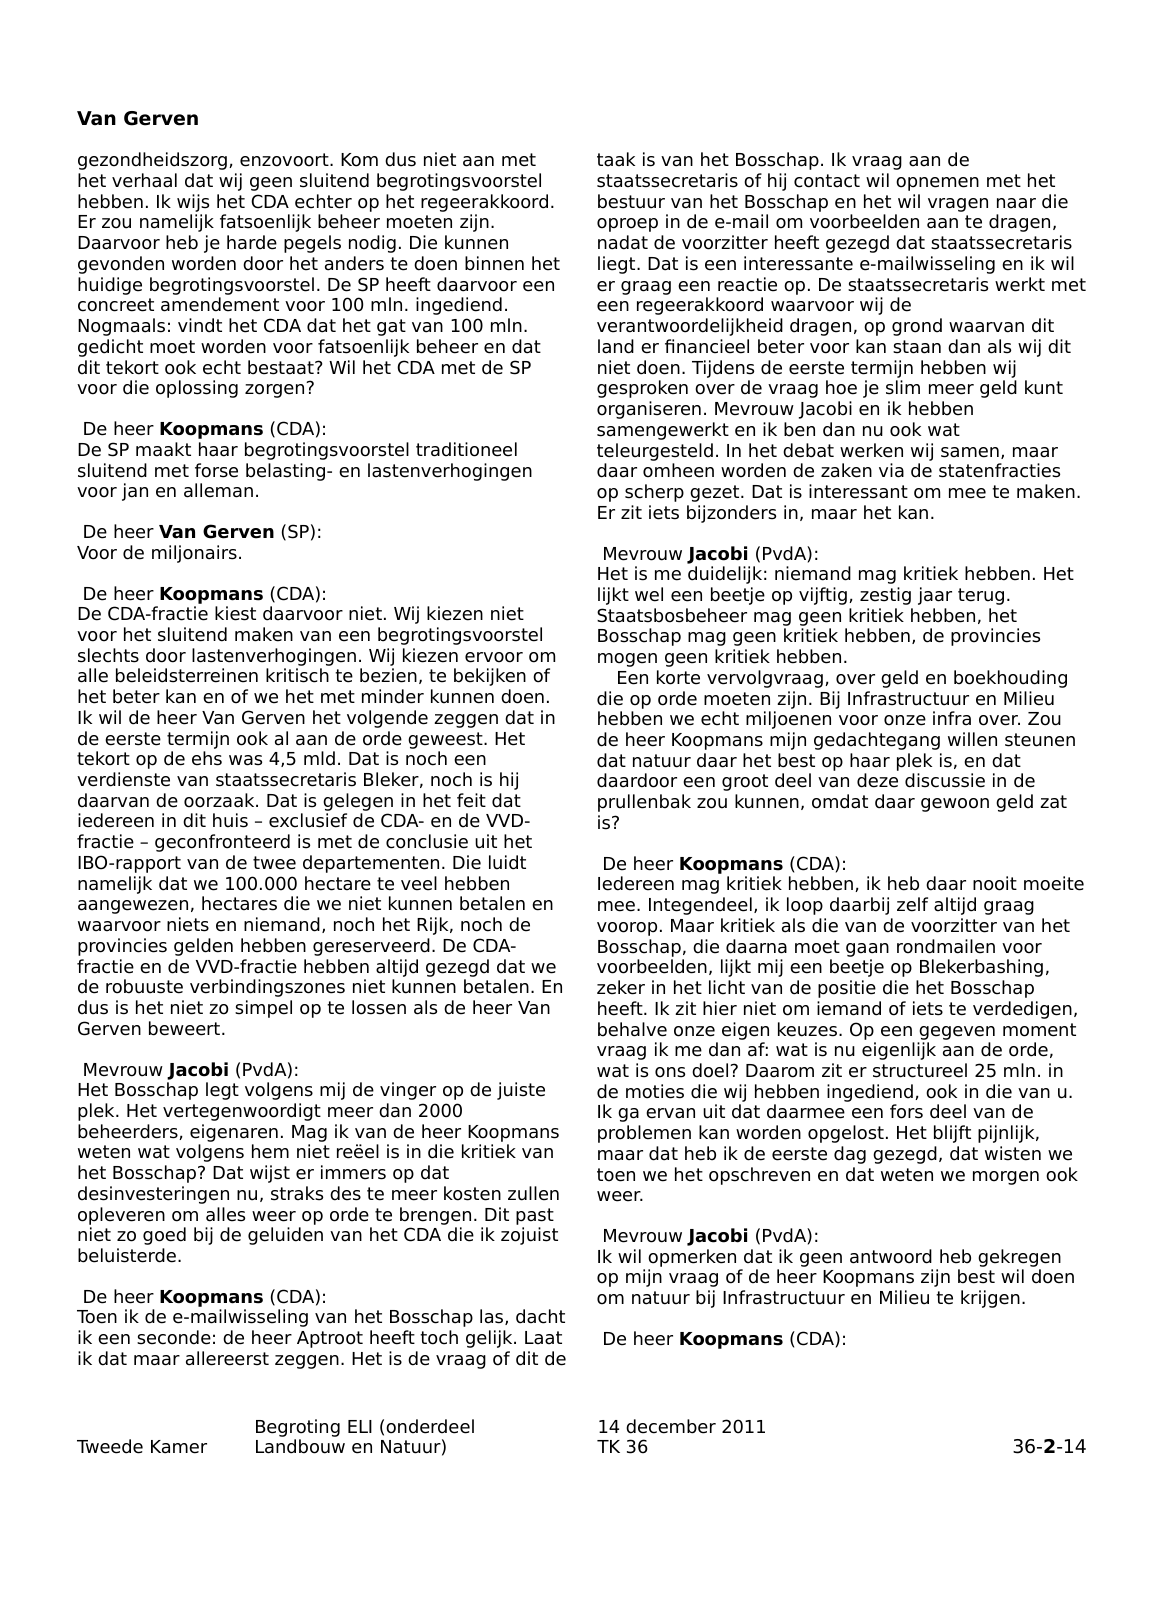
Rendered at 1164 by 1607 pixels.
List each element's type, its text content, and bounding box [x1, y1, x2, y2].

text gezondheidszorg, enzovoort. Kom dus niet aan met het verhaal dat wij geen sluitend begrotingsvoorstel hebben. Ik wijs het CDA echter op het regeerakkoord. Er zou namelijk fatsoenlijk beheer moeten zijn. Daarvoor heb je harde pegels nodig. Die kunnen gevonden worden door het anders te doen binnen het huidige begrotingsvoorstel. De SP heeft daarvoor een concreet amendement voor 100 mln. ingediend. Nogmaals: vindt het CDA dat het gat van 100 mln. gedicht moet worden voor fatsoenlijk beheer en dat dit tekort ook echt bestaat? Wil het CDA met de SP voor die oplossing zorgen? [77, 150, 567, 399]
text De heer Koopmans (CDA): [596, 1329, 1087, 1349]
text De heer Van Gerven (SP): [77, 522, 567, 543]
text Iedereen mag kritiek hebben, ik heb daar nooit moeite mee. Integendeel, ik loop daarbij zelf altijd graag voorop. Maar kritiek als die van de voorzitter van het Bosschap, die daarna moet gaan rondmailen voor voorbeelden, lijkt mij een beetje op Blekerbashing, zeker in het licht van de positie die het Bosschap heeft. Ik zit hier niet om iemand of iets te verdedigen, behalve onze eigen keuzes. Op een gegeven moment vraag ik me dan af: wat is nu eigenlijk aan de orde, wat is ons doel? Daarom zit er structureel 25 mln. in de moties die wij hebben ingediend, ook in die van u. Ik ga ervan uit dat daarmee een fors deel van de problemen kan worden opgelost. Het blijft pijnlijk, maar dat heb ik de eerste dag gezegd, dat wisten we toen we het opschreven en dat weten we morgen ook weer. [596, 874, 1087, 1206]
text Voor de miljonairs. [77, 543, 567, 563]
text Een korte vervolgvraag, over geld en boekhouding die op orde moeten zijn. Bij Infrastructuur en Milieu hebben we echt miljoenen voor onze infra over. Zou de heer Koopmans mijn gedachtegang willen steunen dat natuur daar het best op haar plek is, en dat daardoor een groot deel van deze discussie in de prullenbak zou kunnen, omdat daar gewoon geld zat is? [596, 668, 1087, 833]
text taak is van het Bosschap. Ik vraag aan de staatssecretaris of hij contact wil opnemen met het bestuur van het Bosschap en het wil vragen naar die oproep in de e-mail om voorbeelden aan te dragen, nadat de voorzitter heeft gezegd dat staatssecretaris liegt. Dat is een interessante e-mailwisseling en ik wil er graag een reactie op. De staatssecretaris werkt met een regeerakkoord waarvoor wij de verantwoordelijkheid dragen, op grond waarvan dit land er financieel beter voor kan staan dan als wij dit niet doen. Tijdens de eerste termijn hebben wij gesproken over de vraag hoe je slim meer geld kunt organiseren. Mevrouw Jacobi en ik hebben samengewerkt en ik ben dan nu ook wat teleurgesteld. In het debat werken wij samen, maar daar omheen worden de zaken via de statenfracties op scherp gezet. Dat is interessant om mee te maken. Er zit iets bijzonders in, maar het kan. [596, 150, 1087, 523]
text Het is me duidelijk: niemand mag kritiek hebben. Het lijkt wel een beetje op vijftig, zestig jaar terug. Staatsbosbeheer mag geen kritiek hebben, het Bosschap mag geen kritiek hebben, de provincies mogen geen kritiek hebben. [596, 564, 1087, 668]
text De heer Koopmans (CDA): [77, 583, 567, 604]
text De heer Koopmans (CDA): [596, 853, 1087, 874]
text Ik wil opmerken dat ik geen antwoord heb gekregen op mijn vraag of de heer Koopmans zijn best wil doen om natuur bij Infrastructuur en Milieu te krijgen. [596, 1247, 1087, 1309]
text De heer Koopmans (CDA): [77, 419, 567, 440]
text Mevrouw Jacobi (PvdA): [596, 1226, 1087, 1247]
text Het Bosschap legt volgens mij de vinger op de juiste plek. Het vertegenwoordigt meer dan 2000 beheerders, eigenaren. Mag ik van de heer Koopmans weten wat volgens hem niet reëel is in die kritiek van het Bosschap? Dat wijst er immers op dat desinvesteringen nu, straks des te meer kosten zullen opleveren om alles weer op orde te brengen. Dit past niet zo goed bij de geluiden van het CDA die ik zojuist beluisterde. [77, 1080, 567, 1267]
text Toen ik de e-mailwisseling van het Bosschap las, dacht ik een seconde: de heer Aptroot heeft toch gelijk. Laat ik dat maar allereerst zeggen. Het is de vraag of dit de [77, 1307, 567, 1369]
text Mevrouw Jacobi (PvdA): [596, 543, 1087, 564]
text De SP maakt haar begrotingsvoorstel traditioneel sluitend met forse belasting- en lastenverhogingen voor jan en alleman. [77, 440, 567, 502]
text Mevrouw Jacobi (PvdA): [77, 1059, 567, 1080]
text De heer Koopmans (CDA): [77, 1287, 567, 1307]
text De CDA-fractie kiest daarvoor niet. Wij kiezen niet voor het sluitend maken van een begrotingsvoorstel slechts door lastenverhogingen. Wij kiezen ervoor om alle beleidsterreinen kritisch te bezien, te bekijken of het beter kan en of we het met minder kunnen doen. Ik wil de heer Van Gerven het volgende zeggen dat in de eerste termijn ook al aan de orde geweest. Het tekort op de ehs was 4,5 mld. Dat is noch een verdienste van staatssecretaris Bleker, noch is hij daarvan de oorzaak. Dat is gelegen in het feit dat iedereen in dit huis – exclusief de CDA- en de VVD-fractie – geconfronteerd is met de conclusie uit het IBO-rapport van de twee departementen. Die luidt namelijk dat we 100.000 hectare te veel hebben aangewezen, hectares die we niet kunnen betalen en waarvoor niets en niemand, noch het Rijk, noch de provincies gelden hebben gereserveerd. De CDA-fractie en de VVD-fractie hebben altijd gezegd dat we de robuuste verbindingszones niet kunnen betalen. En dus is het niet zo simpel op te lossen als de heer Van Gerven beweert. [77, 604, 567, 1039]
